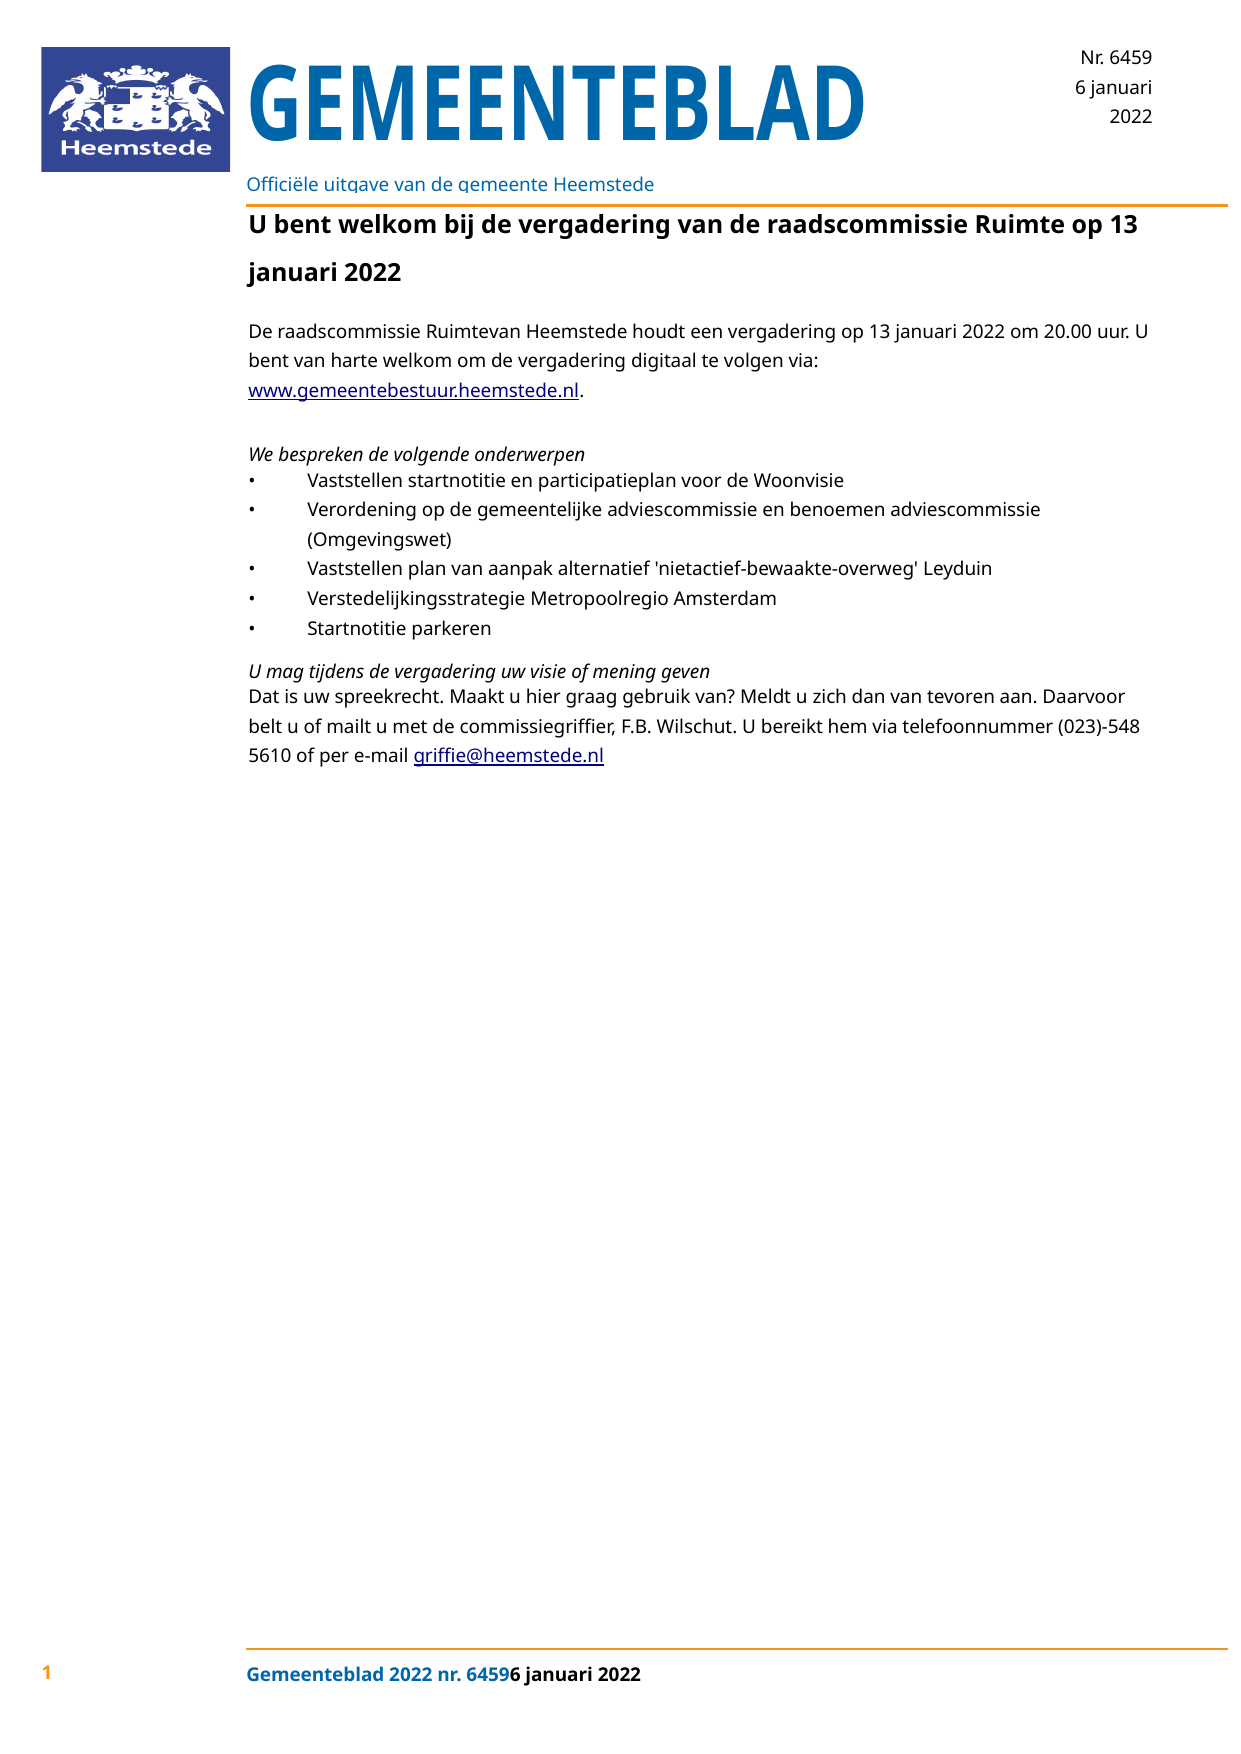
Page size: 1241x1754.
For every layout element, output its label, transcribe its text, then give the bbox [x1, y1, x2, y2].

list Startnotitie parkeren [248, 615, 1152, 640]
picture [41, 47, 231, 172]
text U bent welkom bij de vergadering van de raadscommissie Ruimte op 13 januari 2022 [248, 207, 1152, 288]
list Verstedelijkingsstrategie Metropoolregio Amsterdam [248, 585, 1152, 611]
text De raadscommissie Ruimtevan Heemstede houdt een vergadering op 13 januari 2022 om 20.00 uur. U bent van harte welkom om de vergadering digitaal te volgen via: www.gemeentebestuur.heemstede.nl. [248, 318, 1152, 403]
list Verordening op de gemeentelijke adviescommissie en benoemen adviescommissie (Omgevingswet) [248, 496, 1152, 552]
text We bespreken de volgende onderwerpen [248, 441, 1152, 467]
list Vaststellen plan van aanpak alternatief 'nietactief-bewaakte-overweg' Leyduin [248, 556, 1152, 581]
text Dat is uw spreekrecht. Maakt u hier graag gebruik van? Meldt u zich dan van tevoren aan. Daarvoor belt u of mailt u met de commissiegriffier, F.B. Wilschut. U bereikt hem via telefoonnummer (023)-548 5610 of per e-mail griffie@heemstede.nl [248, 683, 1152, 768]
text U mag tijdens de vergadering uw visie of mening geven [248, 658, 1152, 683]
list Vaststellen startnotitie en participatieplan voor de Woonvisie [248, 467, 1152, 492]
